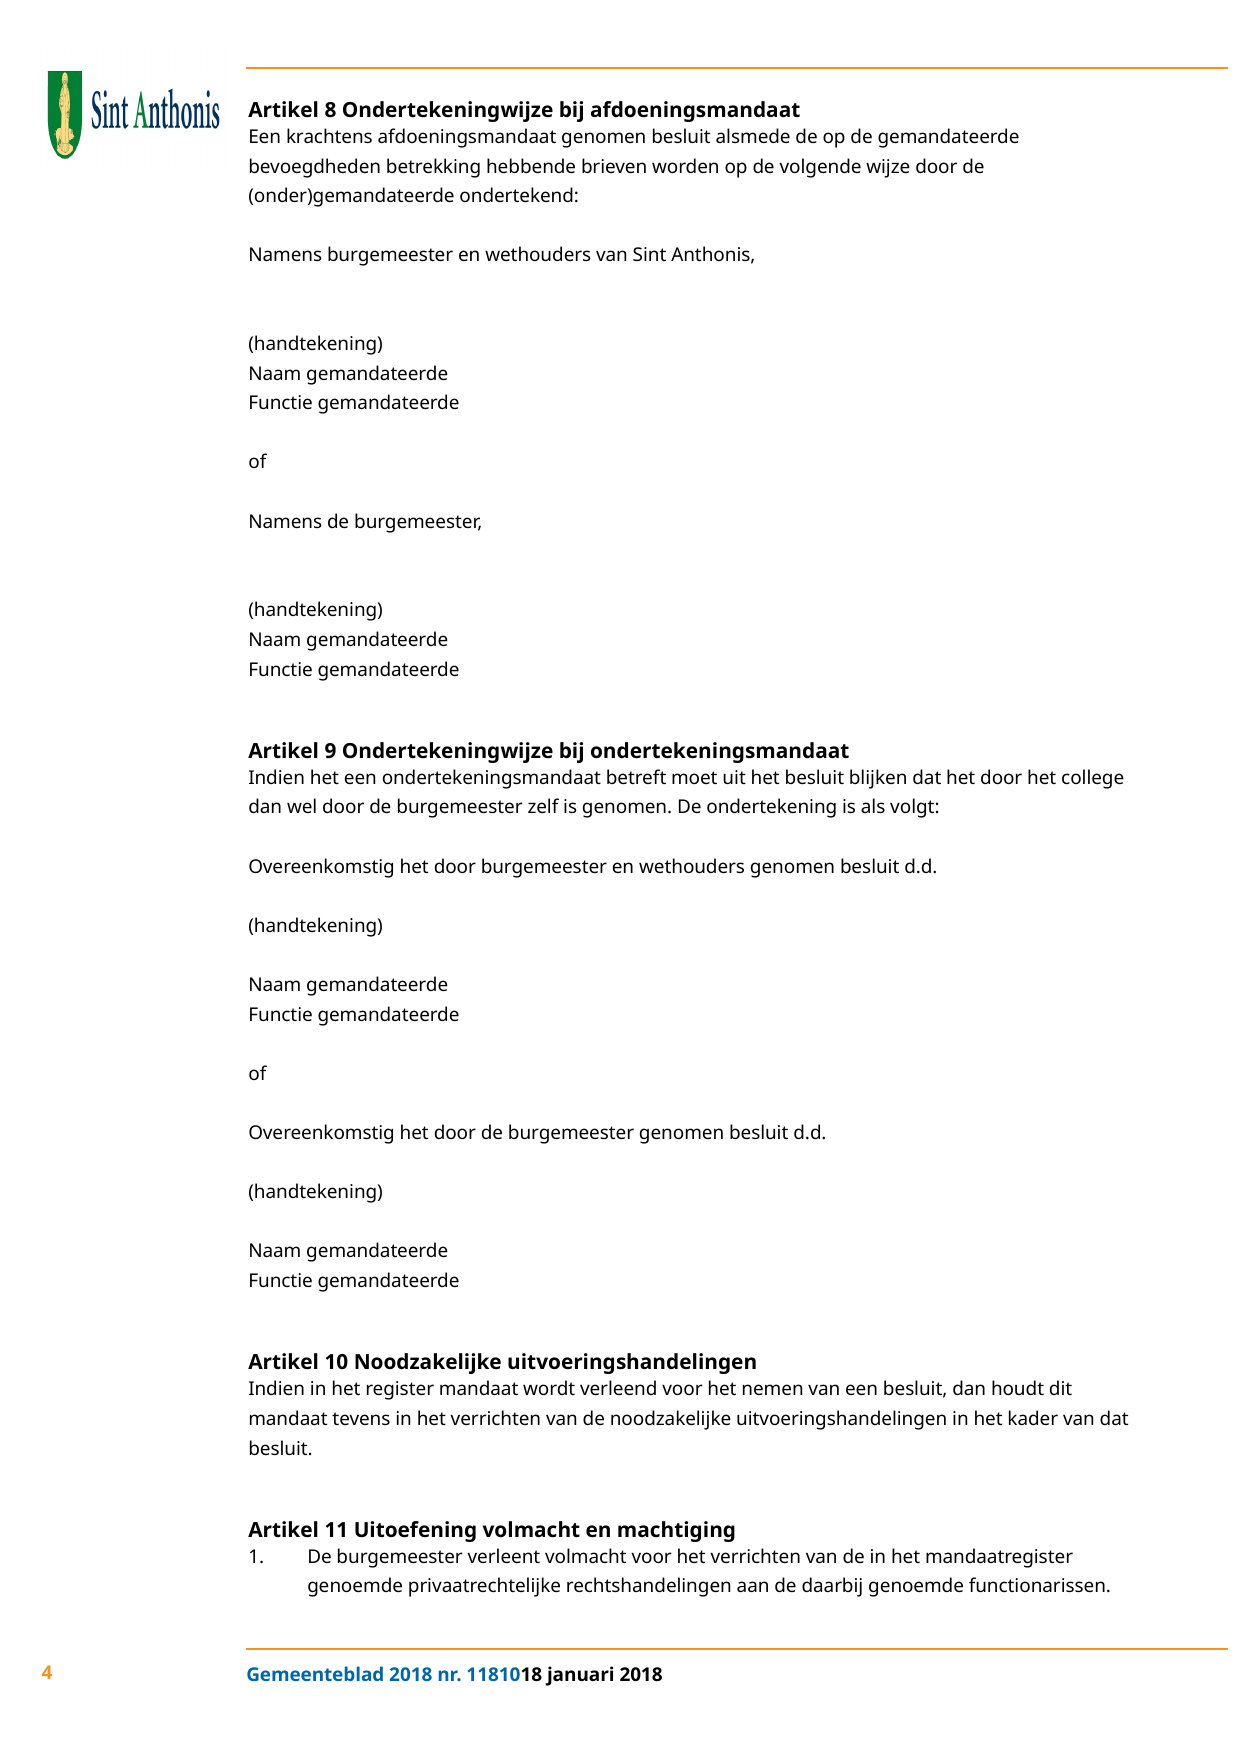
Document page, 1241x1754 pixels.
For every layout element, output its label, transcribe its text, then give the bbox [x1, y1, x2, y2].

text Namens de burgemeester, [248, 508, 1152, 533]
text Naam gemandateerde [248, 1237, 1152, 1263]
text Artikel 8 Ondertekeningwijze bij afdoeningsmandaat [248, 95, 1152, 123]
text of [248, 449, 1152, 474]
text Overeenkomstig het door de burgemeester genomen besluit d.d. [248, 1119, 1152, 1145]
text Indien het een ondertekeningsmandaat betreft moet uit het besluit blijken dat het door het college dan wel door de burgemeester zelf is genomen. De ondertekening is als volgt: [248, 764, 1152, 819]
text Artikel 10 Noodzakelijke uitvoeringshandelingen [248, 1347, 1152, 1376]
text Naam gemandateerde [248, 360, 1152, 386]
text Naam gemandateerde [248, 626, 1152, 652]
text Overeenkomstig het door burgemeester en wethouders genomen besluit d.d. [248, 853, 1152, 879]
text (handtekening) [248, 597, 1152, 622]
text Artikel 11 Uitoefening volmacht en machtiging [248, 1515, 1152, 1543]
text (handtekening) [248, 1178, 1152, 1204]
picture [41, 47, 231, 172]
text Functie gemandateerde [248, 656, 1152, 681]
text Een krachtens afdoeningsmandaat genomen besluit alsmede de op de gemandateerde bevoegdheden betrekking hebbende brieven worden op de volgende wijze door de (onder)gemandateerde ondertekend: [248, 123, 1152, 208]
text Functie gemandateerde [248, 389, 1152, 415]
text Artikel 9 Ondertekeningwijze bij ondertekeningsmandaat [248, 736, 1152, 764]
text Functie gemandateerde [248, 1267, 1152, 1293]
list De burgemeester verleent volmacht voor het verrichten van de in het mandaatregister genoemde privaatrechtelijke rechtshandelingen aan de daarbij genoemde functionarissen. [248, 1543, 1152, 1598]
text (handtekening) [248, 912, 1152, 938]
text Indien in het register mandaat wordt verleend voor het nemen van een besluit, dan houdt dit mandaat tevens in het verrichten van de noodzakelijke uitvoeringshandelingen in het kader van dat besluit. [248, 1376, 1152, 1460]
text Naam gemandateerde [248, 971, 1152, 997]
text (handtekening) [248, 330, 1152, 356]
text of [248, 1060, 1152, 1086]
text Namens burgemeester en wethouders van Sint Anthonis, [248, 242, 1152, 267]
text Functie gemandateerde [248, 1001, 1152, 1027]
